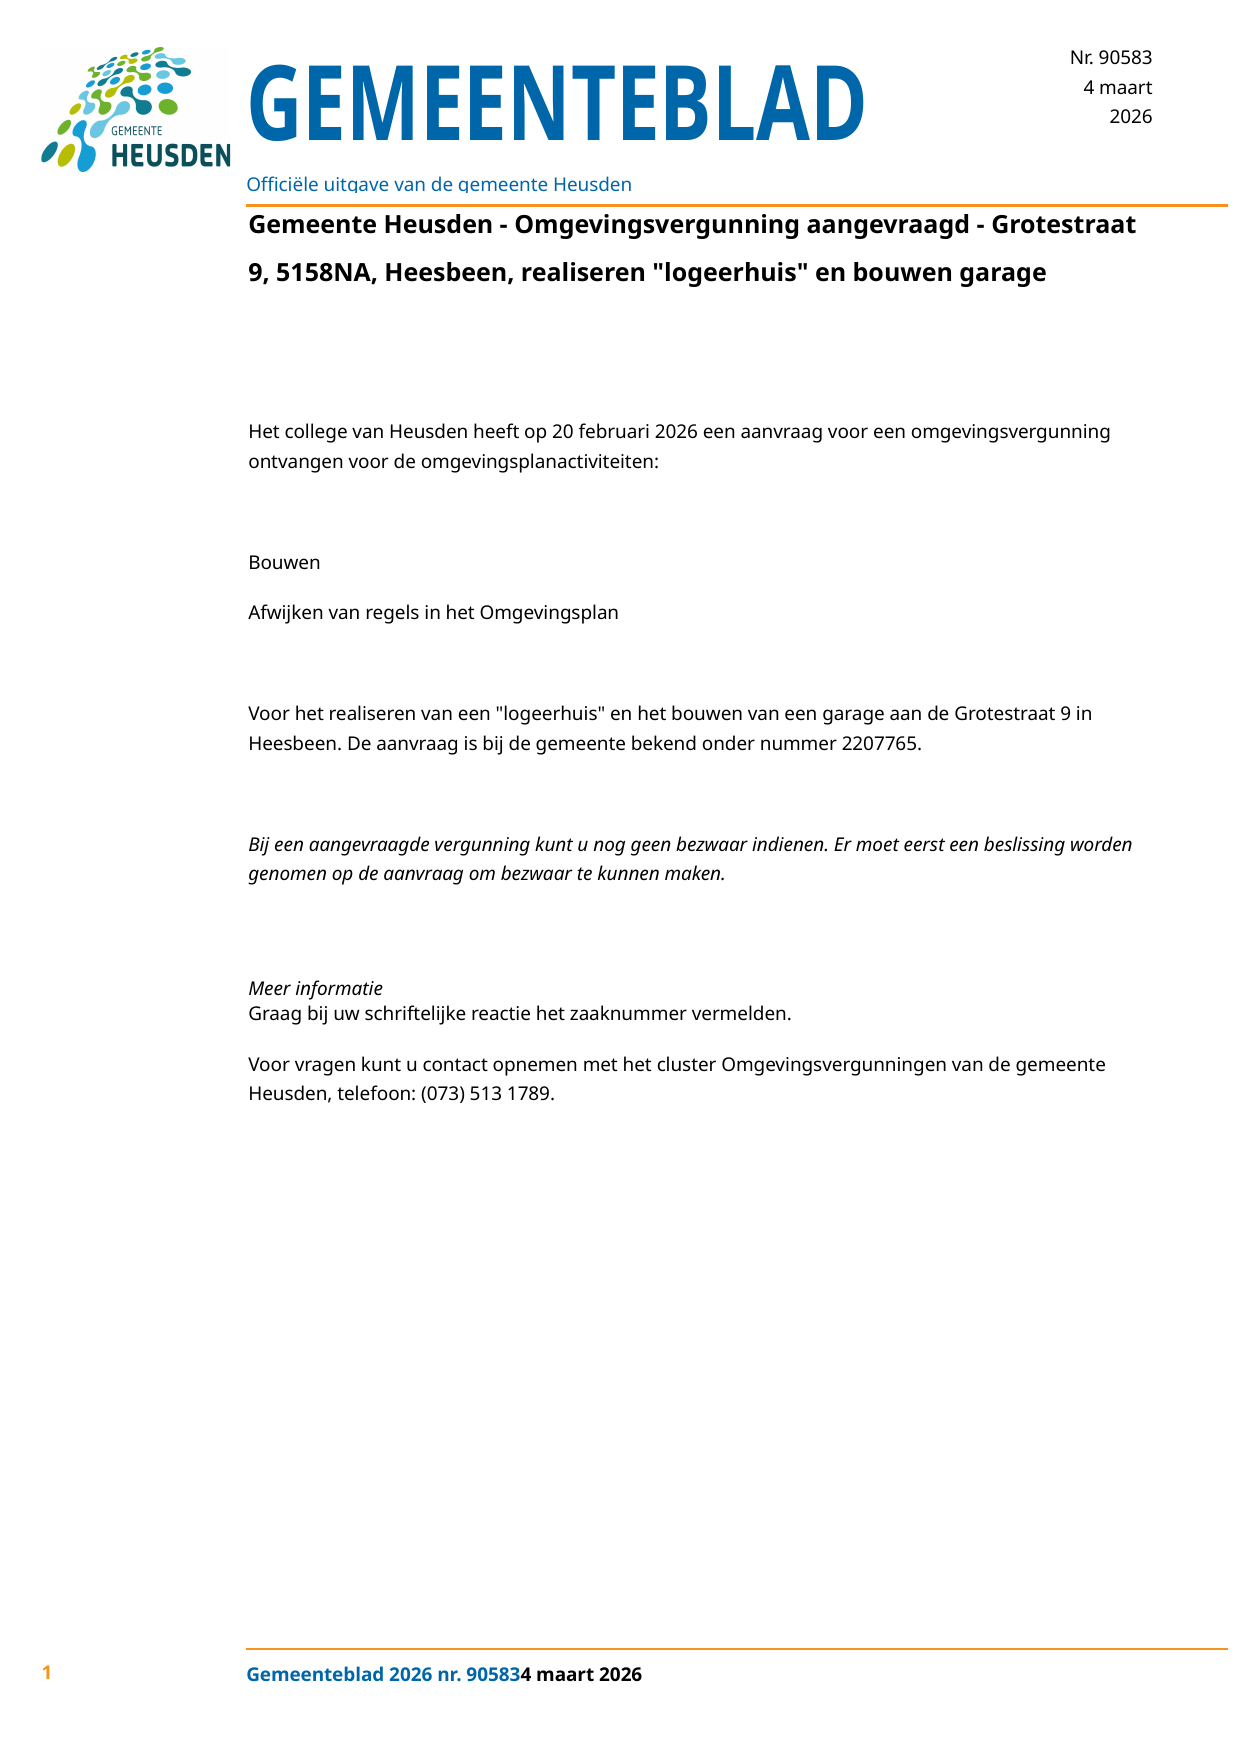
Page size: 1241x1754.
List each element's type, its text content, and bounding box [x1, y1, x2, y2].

text Graag bij uw schriftelijke reactie het zaaknummer vermelden. [248, 1001, 1152, 1026]
text Afwijken van regels in het Omgevingsplan [248, 599, 1152, 625]
picture [41, 47, 231, 172]
text Bij een aangevraagde vergunning kunt u nog geen bezwaar indienen. Er moet eerst een beslissing worden genomen op de aanvraag om bezwaar te kunnen maken. [248, 831, 1152, 886]
text Het college van Heusden heeft op 20 februari 2026 een aanvraag voor een omgevingsvergunning ontvangen voor de omgevingsplanactiviteiten: [248, 419, 1152, 474]
text Bouwen [248, 549, 1152, 575]
text Voor het realiseren van een "logeerhuis" en het bouwen van een garage aan de Grotestraat 9 in Heesbeen. De aanvraag is bij de gemeente bekend onder nummer 2207765. [248, 700, 1152, 756]
text Gemeente Heusden - Omgevingsvergunning aangevraagd - Grotestraat 9, 5158NA, Heesbeen, realiseren "logeerhuis" en bouwen garage [248, 207, 1152, 288]
text Meer informatie [248, 975, 1152, 1001]
text Voor vragen kunt u contact opnemen met het cluster Omgevingsvergunningen van de gemeente Heusden, telefoon: (073) 513 1789. [248, 1051, 1152, 1106]
